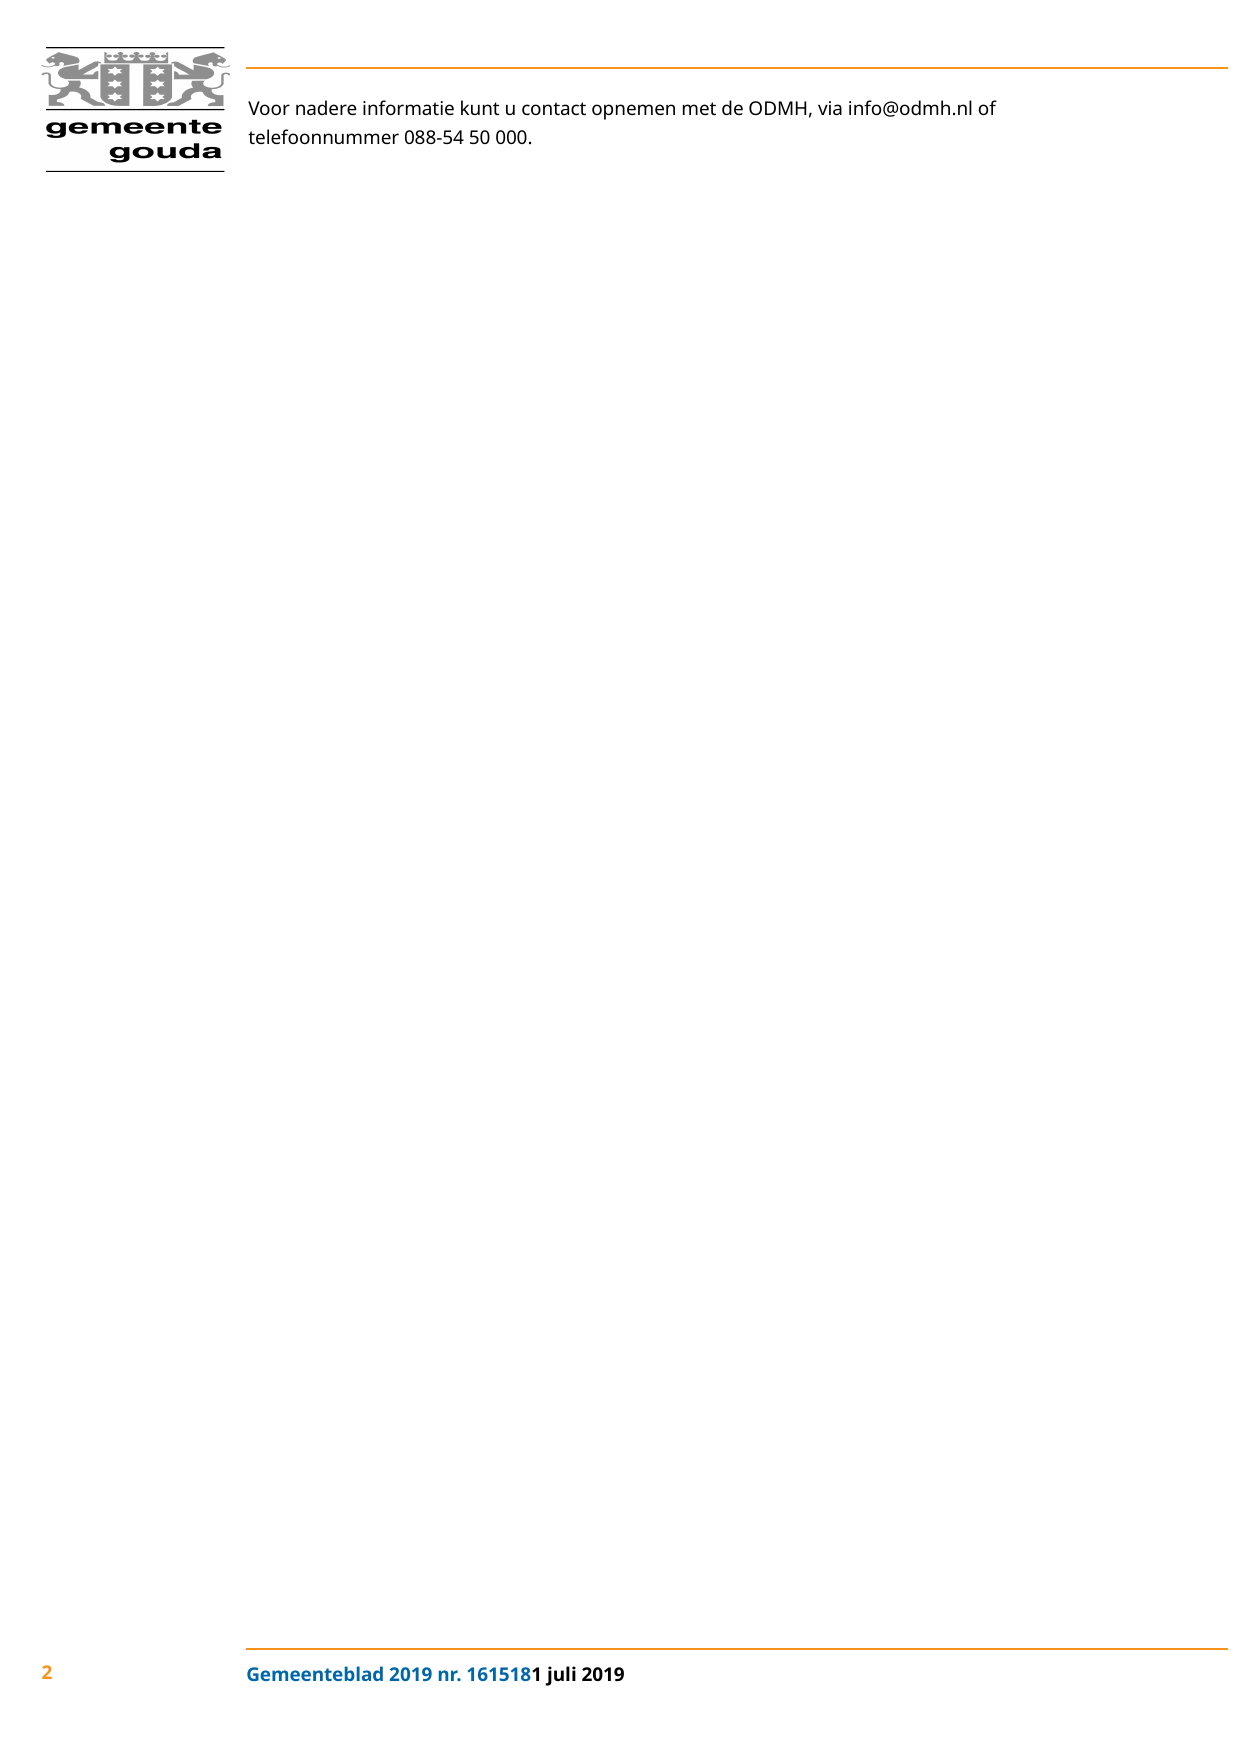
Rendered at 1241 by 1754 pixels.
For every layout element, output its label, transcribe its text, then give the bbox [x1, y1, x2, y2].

picture [41, 47, 231, 172]
text Voor nadere informatie kunt u contact opnemen met de ODMH, via info@odmh.nl of telefoonnummer 088-54 50 000. [248, 95, 1152, 150]
